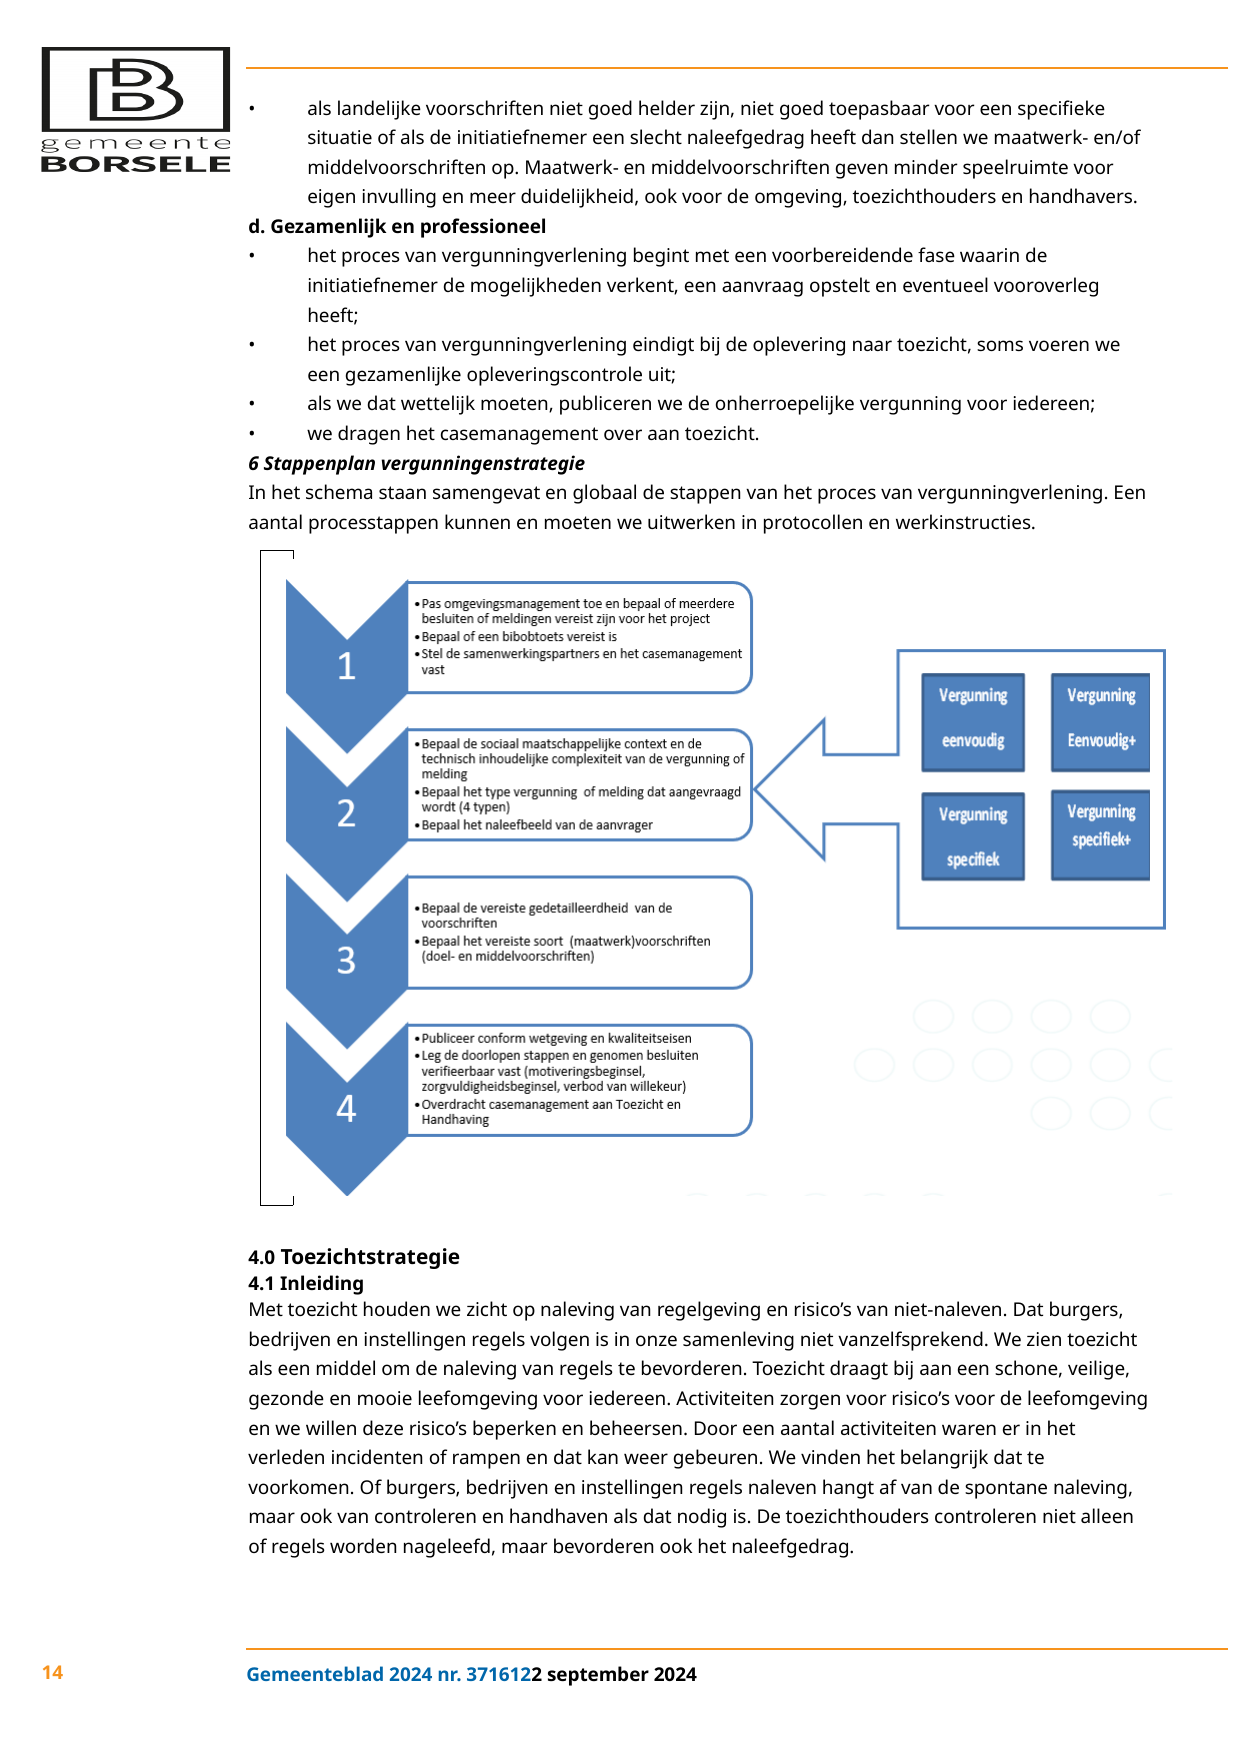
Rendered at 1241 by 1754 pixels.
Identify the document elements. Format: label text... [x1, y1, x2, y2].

text d. Gezamenlijk en professioneel [248, 213, 1152, 239]
text Met toezicht houden we zicht op naleving van regelgeving en risico’s van niet-naleven. Dat burgers, bedrijven en instellingen regels volgen is in onze samenleving niet vanzelfsprekend. We zien toezicht als een middel om de naleving van regels te bevorderen. Toezicht draagt bij aan een schone, veilige, gezonde en mooie leefomgeving voor iedereen. Activiteiten zorgen voor risico’s voor de leefomgeving en we willen deze risico’s beperken en beheersen. Door een aantal activiteiten waren er in het verleden incidenten of rampen en dat kan weer gebeuren. We vinden het belangrijk dat te voorkomen. Of burgers, bedrijven en instellingen regels naleven hangt af van de spontane naleving, maar ook van controleren en handhaven als dat nodig is. De toezichthouders controleren niet alleen of regels worden nageleefd, maar bevorderen ook het naleefgedrag. [248, 1296, 1152, 1559]
picture [268, 559, 1173, 1196]
text 6 Stappenplan vergunningenstrategie [248, 450, 1152, 476]
text In het schema staan samengevat en globaal de stappen van het proces van vergunningverlening. Een aantal processtappen kunnen en moeten we uitwerken in protocollen en werkinstructies. [248, 479, 1152, 535]
picture [41, 47, 231, 172]
list het proces van vergunningverlening eindigt bij de oplevering naar toezicht, soms voeren we een gezamenlijke opleveringscontrole uit; [248, 331, 1152, 387]
text 4.0 Toezichtstrategie [248, 1242, 1152, 1271]
list het proces van vergunningverlening begint met een voorbereidende fase waarin de initiatiefnemer de mogelijkheden verkent, een aanvraag opstelt en eventueel vooroverleg heeft; [248, 243, 1152, 328]
list we dragen het casemanagement over aan toezicht. [248, 420, 1152, 446]
text 4.1 Inleiding [248, 1271, 1152, 1296]
list als landelijke voorschriften niet goed helder zijn, niet goed toepasbaar voor een specifieke situatie of als de initiatiefnemer een slecht naleefgedrag heeft dan stellen we maatwerk- en/of middelvoorschriften op. Maatwerk- en middelvoorschriften geven minder speelruimte voor eigen invulling en meer duidelijkheid, ook voor de omgeving, toezichthouders en handhavers. [248, 95, 1152, 209]
list als we dat wettelijk moeten, publiceren we de onherroepelijke vergunning voor iedereen; [248, 391, 1152, 416]
